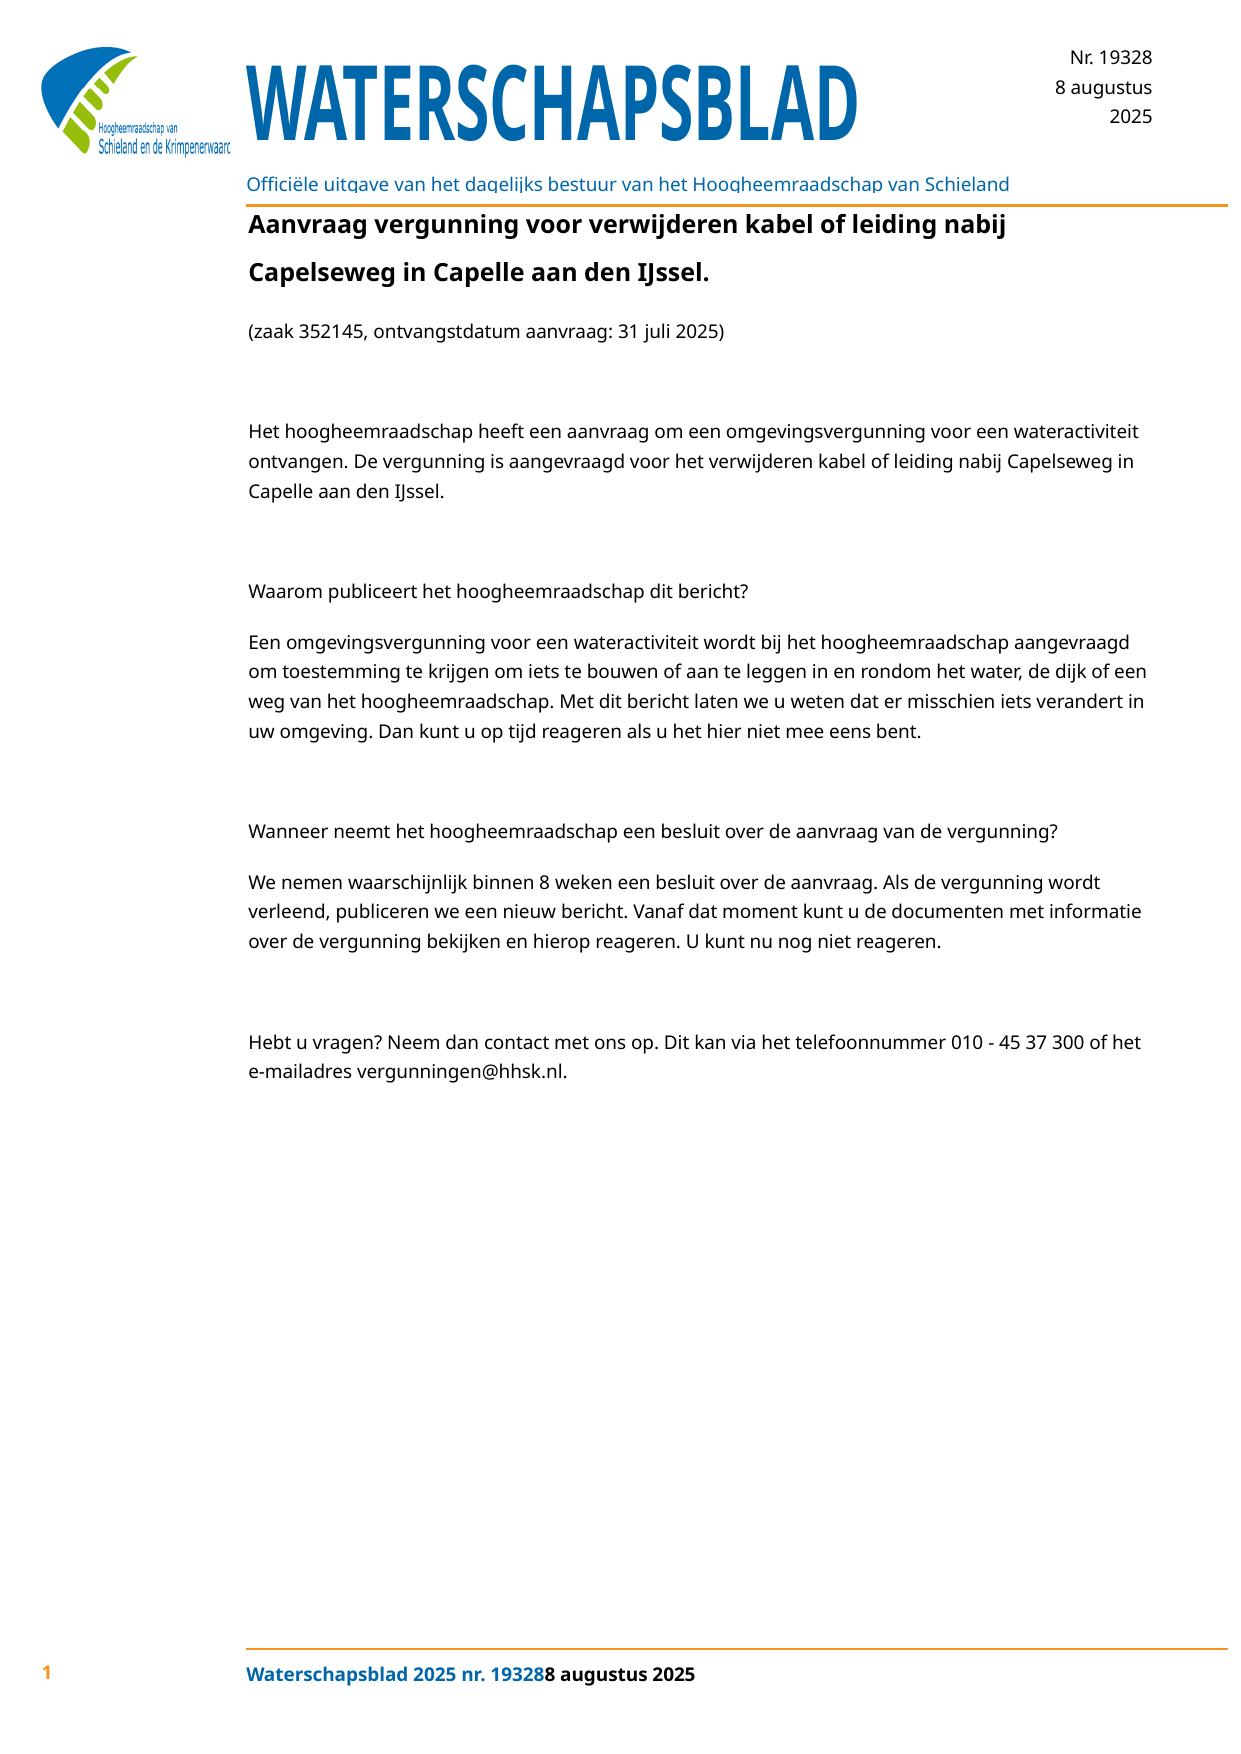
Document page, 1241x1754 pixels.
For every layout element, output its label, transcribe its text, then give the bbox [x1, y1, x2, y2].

text Wanneer neemt het hoogheemraadschap een besluit over de aanvraag van de vergunning? [248, 819, 1152, 844]
text Waarom publiceert het hoogheemraadschap dit bericht? [248, 579, 1152, 604]
text Hebt u vragen? Neem dan contact met ons op. Dit kan via het telefoonnummer 010 - 45 37 300 of het e-mailadres vergunningen@hhsk.nl. [248, 1029, 1152, 1084]
text (zaak 352145, ontvangstdatum aanvraag: 31 juli 2025) [248, 318, 1152, 344]
picture [41, 47, 231, 172]
text Een omgevingsvergunning voor een wateractiviteit wordt bij het hoogheemraadschap aangevraagd om toestemming te krijgen om iets te bouwen of aan te leggen in en rondom het water, de dijk of een weg van het hoogheemraadschap. Met dit bericht laten we u weten dat er misschien iets verandert in uw omgeving. Dan kunt u op tijd reageren als u het hier niet mee eens bent. [248, 629, 1152, 744]
text Het hoogheemraadschap heeft een aanvraag om een omgevingsvergunning voor een wateractiviteit ontvangen. De vergunning is aangevraagd voor het verwijderen kabel of leiding nabij Capelseweg in Capelle aan den IJssel. [248, 419, 1152, 504]
text We nemen waarschijnlijk binnen 8 weken een besluit over de aanvraag. Als de vergunning wordt verleend, publiceren we een nieuw bericht. Vanaf dat moment kunt u de documenten met informatie over de vergunning bekijken en hierop reageren. U kunt nu nog niet reageren. [248, 869, 1152, 954]
text Aanvraag vergunning voor verwijderen kabel of leiding nabij Capelseweg in Capelle aan den IJssel. [248, 207, 1152, 288]
